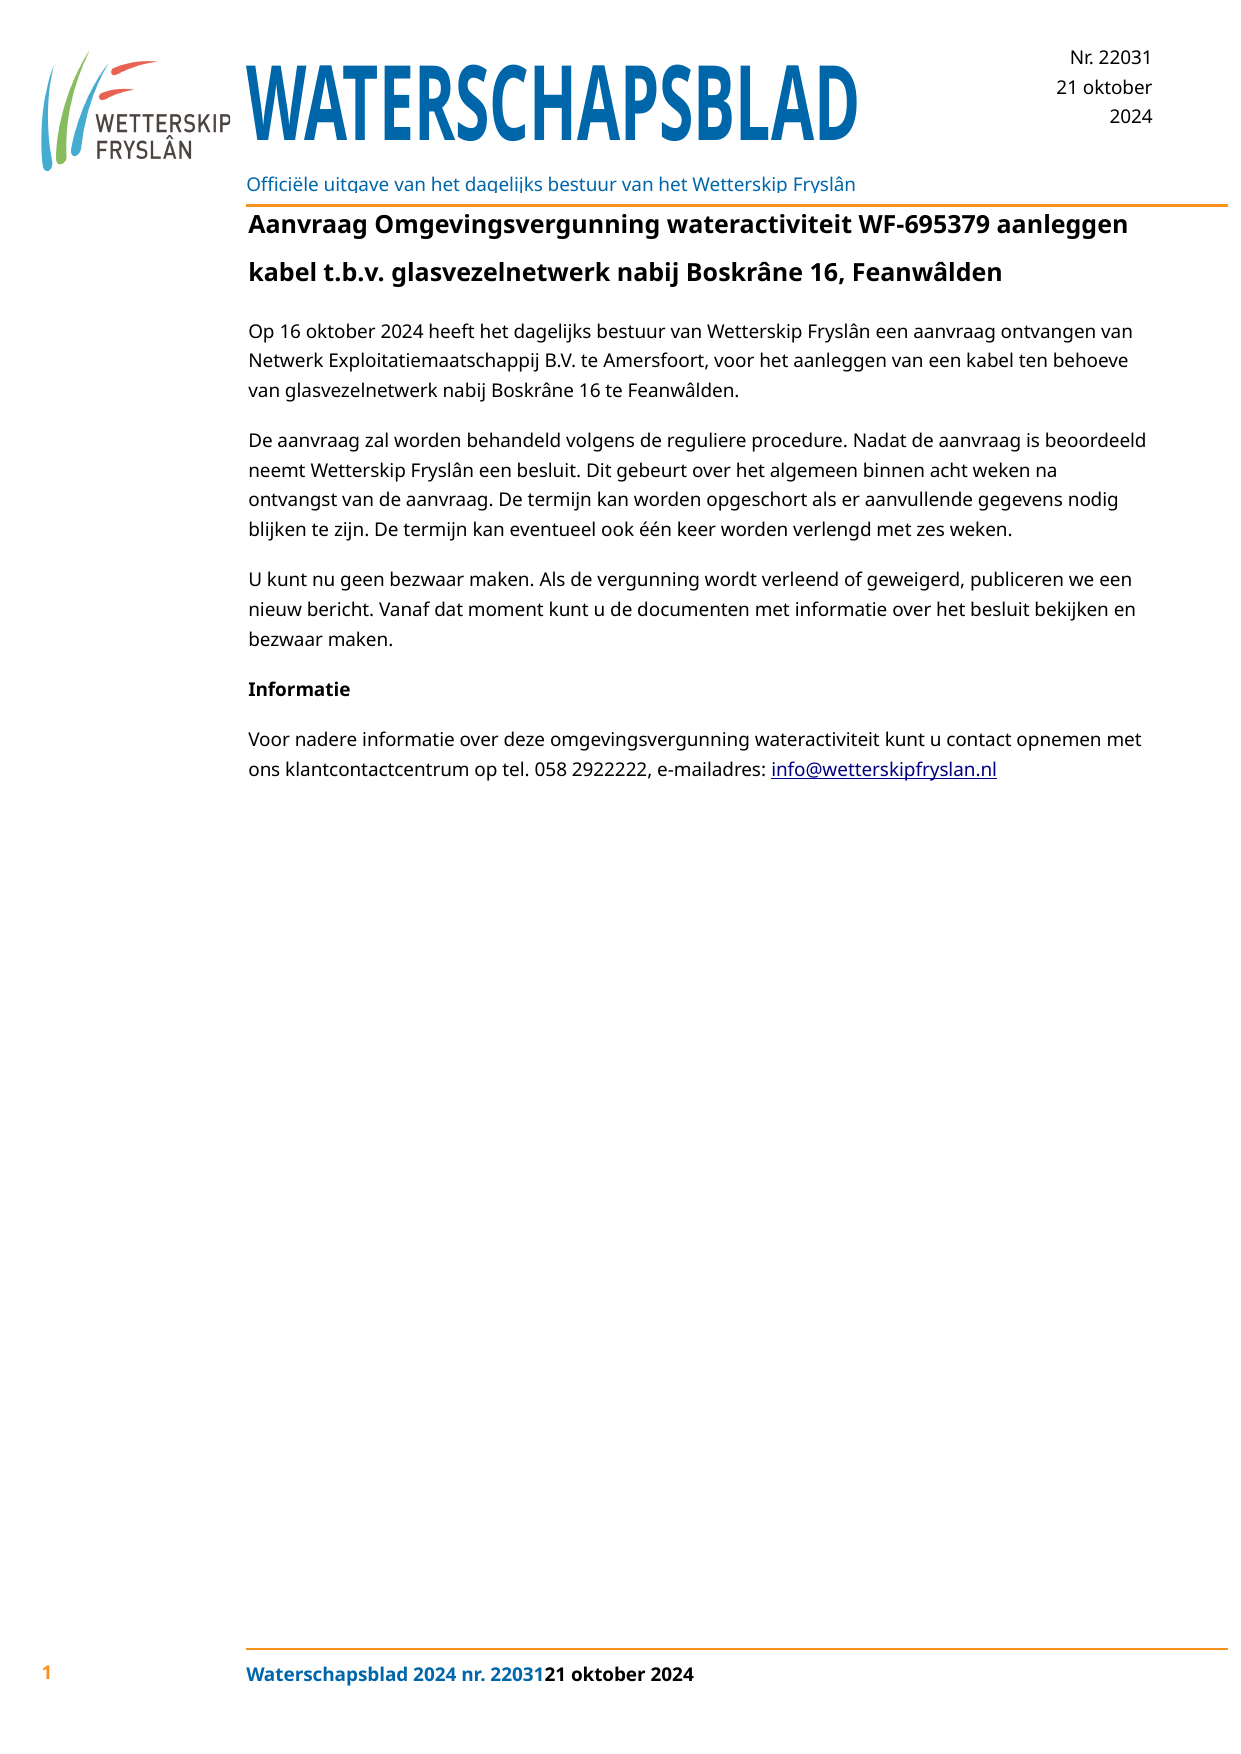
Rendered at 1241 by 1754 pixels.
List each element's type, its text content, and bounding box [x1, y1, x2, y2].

text Op 16 oktober 2024 heeft het dagelijks bestuur van Wetterskip Fryslân een aanvraag ontvangen van Netwerk Exploitatiemaatschappij B.V. te Amersfoort, voor het aanleggen van een kabel ten behoeve van glasvezelnetwerk nabij Boskrâne 16 te Feanwâlden. [248, 318, 1152, 403]
text Aanvraag Omgevingsvergunning wateractiviteit WF-695379 aanleggen kabel t.b.v. glasvezelnetwerk nabij Boskrâne 16, Feanwâlden [248, 207, 1152, 288]
text U kunt nu geen bezwaar maken. Als de vergunning wordt verleend of geweigerd, publiceren we een nieuw bericht. Vanaf dat moment kunt u de documenten met informatie over het besluit bekijken en bezwaar maken. [248, 567, 1152, 652]
text De aanvraag zal worden behandeld volgens de reguliere procedure. Nadat de aanvraag is beoordeeld neemt Wetterskip Fryslân een besluit. Dit gebeurt over het algemeen binnen acht weken na ontvangst van de aanvraag. De termijn kan worden opgeschort als er aanvullende gegevens nodig blijken te zijn. De termijn kan eventueel ook één keer worden verlengd met zes weken. [248, 427, 1152, 542]
text Informatie [248, 676, 1152, 702]
picture [41, 47, 231, 172]
text Voor nadere informatie over deze omgevingsvergunning wateractiviteit kunt u contact opnemen met ons klantcontactcentrum op tel. 058 2922222, e-mailadres: info@wetterskipfryslan.nl [248, 727, 1152, 782]
